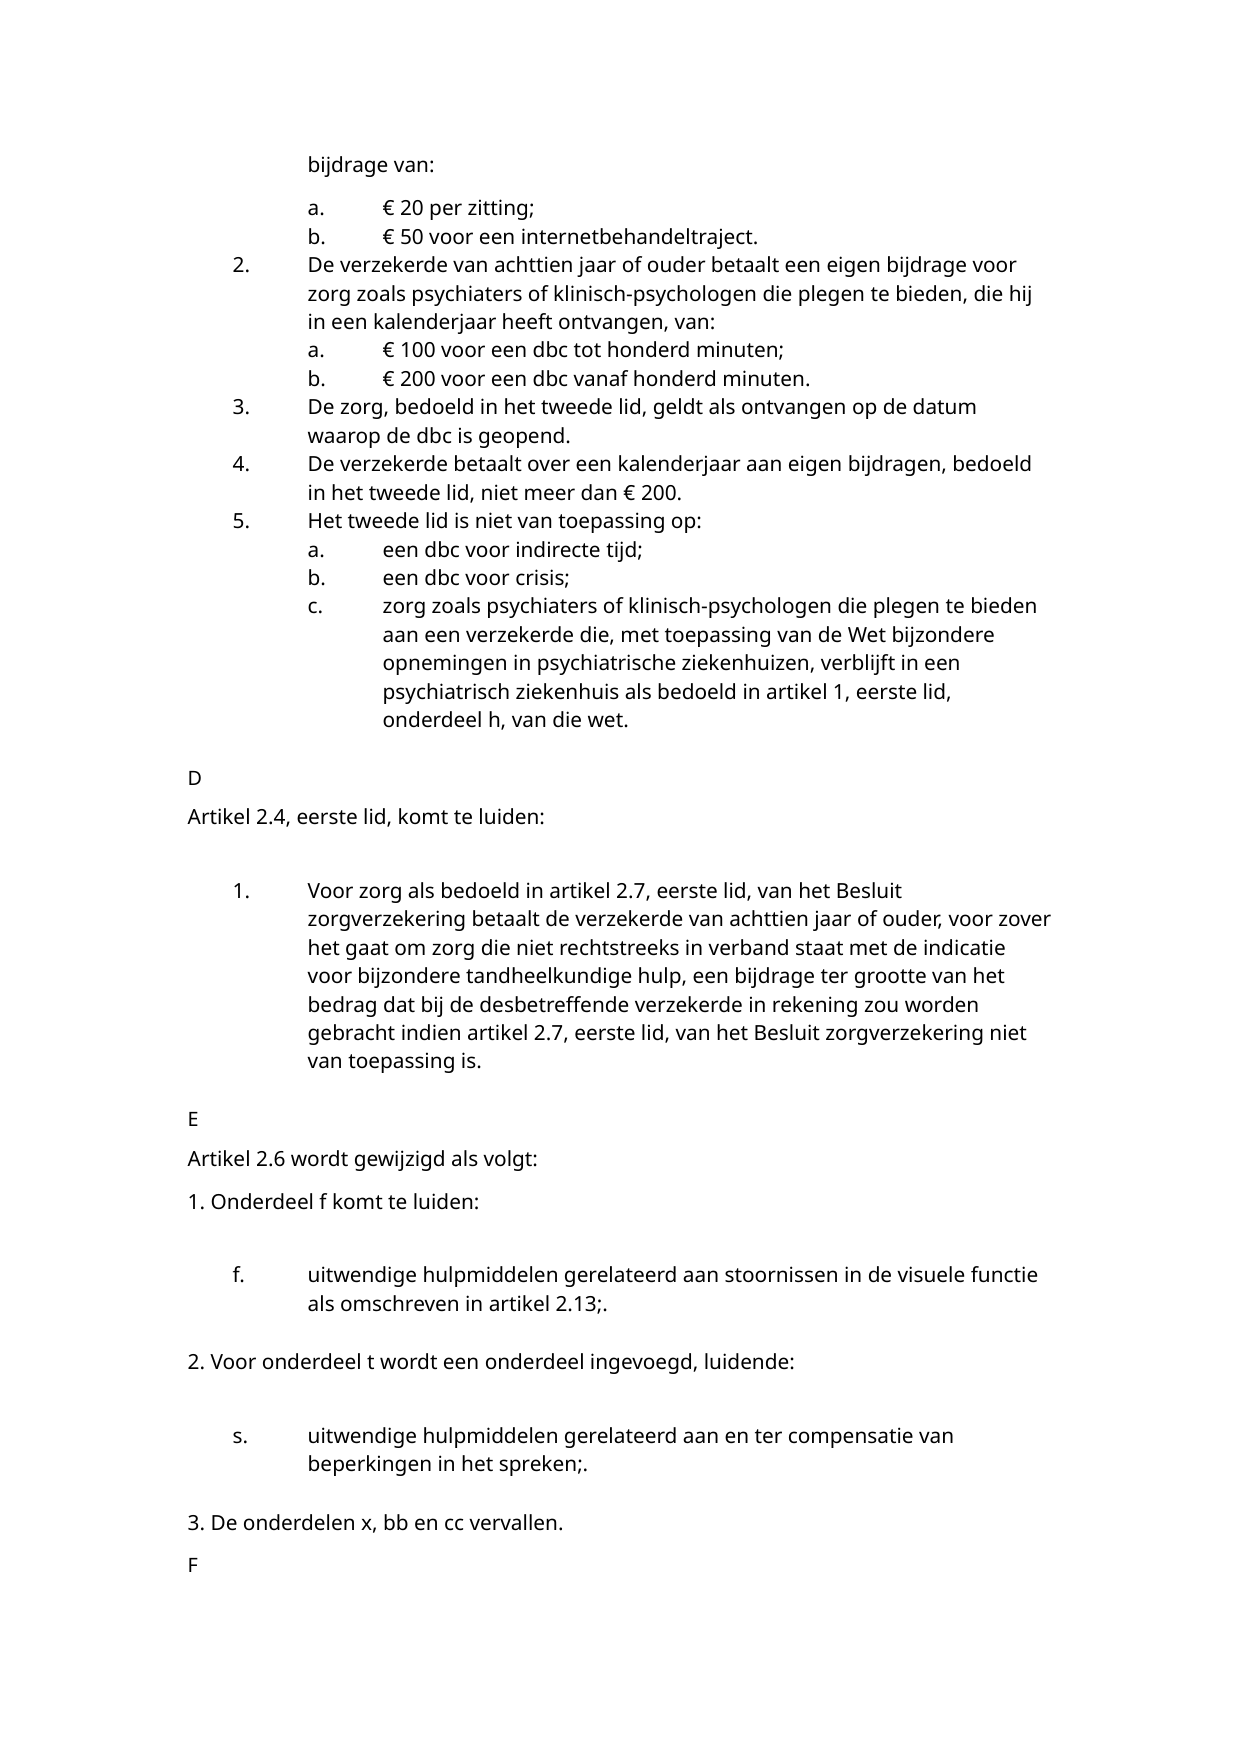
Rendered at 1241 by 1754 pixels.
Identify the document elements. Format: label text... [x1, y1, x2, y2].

list zorg zoals psychiaters of klinisch-psychologen die plegen te bieden aan een verzekerde die, met toepassing van de Wet bijzondere opnemingen in psychiatrische ziekenhuizen, verblijft in een psychiatrisch ziekenhuis als bedoeld in artikel 1, eerste lid, onderdeel h, van die wet. [307, 592, 1053, 734]
list bijdrage van: [232, 150, 1053, 178]
list Voor zorg als bedoeld in artikel 2.7, eerste lid, van het Besluit zorgverzekering betaalt de verzekerde van achttien jaar of ouder, voor zover het gaat om zorg die niet rechtstreeks in verband staat met de indicatie voor bijzondere tandheelkundige hulp, een bijdrage ter grootte van het bedrag dat bij de desbetreffende verzekerde in rekening zou worden gebracht indien artikel 2.7, eerste lid, van het Besluit zorgverzekering niet van toepassing is. [232, 876, 1053, 1075]
list De verzekerde betaalt over een kalenderjaar aan eigen bijdragen, bedoeld in het tweede lid, niet meer dan € 200. [232, 449, 1053, 506]
text 2. Voor onderdeel t wordt een onderdeel ingevoegd, luidende: [187, 1347, 1053, 1376]
text D [187, 764, 1053, 791]
list een dbc voor indirecte tijd; [307, 535, 1053, 563]
list € 50 voor een internetbehandeltraject. [307, 222, 1053, 250]
text 3. De onderdelen x, bb en cc vervallen. [187, 1508, 1053, 1536]
list € 100 voor een dbc tot honderd minuten; [307, 336, 1053, 364]
text E [187, 1105, 1053, 1132]
list De zorg, bedoeld in het tweede lid, geldt als ontvangen op de datum waarop de dbc is geopend. [232, 392, 1053, 449]
list uitwendige hulpmiddelen gerelateerd aan en ter compensatie van beperkingen in het spreken;. [232, 1421, 1053, 1478]
list Het tweede lid is niet van toepassing op: [232, 506, 1053, 535]
list De verzekerde van achttien jaar of ouder betaalt een eigen bijdrage voor zorg zoals psychiaters of klinisch-psychologen die plegen te bieden, die hij in een kalenderjaar heeft ontvangen, van: [232, 250, 1053, 336]
list uitwendige hulpmiddelen gerelateerd aan stoornissen in de visuele functie als omschreven in artikel 2.13;. [232, 1261, 1053, 1317]
list € 20 per zitting; [307, 193, 1053, 222]
list € 200 voor een dbc vanaf honderd minuten. [307, 364, 1053, 392]
text Artikel 2.6 wordt gewijzigd als volgt: [187, 1144, 1053, 1172]
text 1. Onderdeel f komt te luiden: [187, 1187, 1053, 1216]
text F [187, 1551, 1053, 1578]
list een dbc voor crisis; [307, 563, 1053, 592]
text Artikel 2.4, eerste lid, komt te luiden: [187, 802, 1053, 831]
